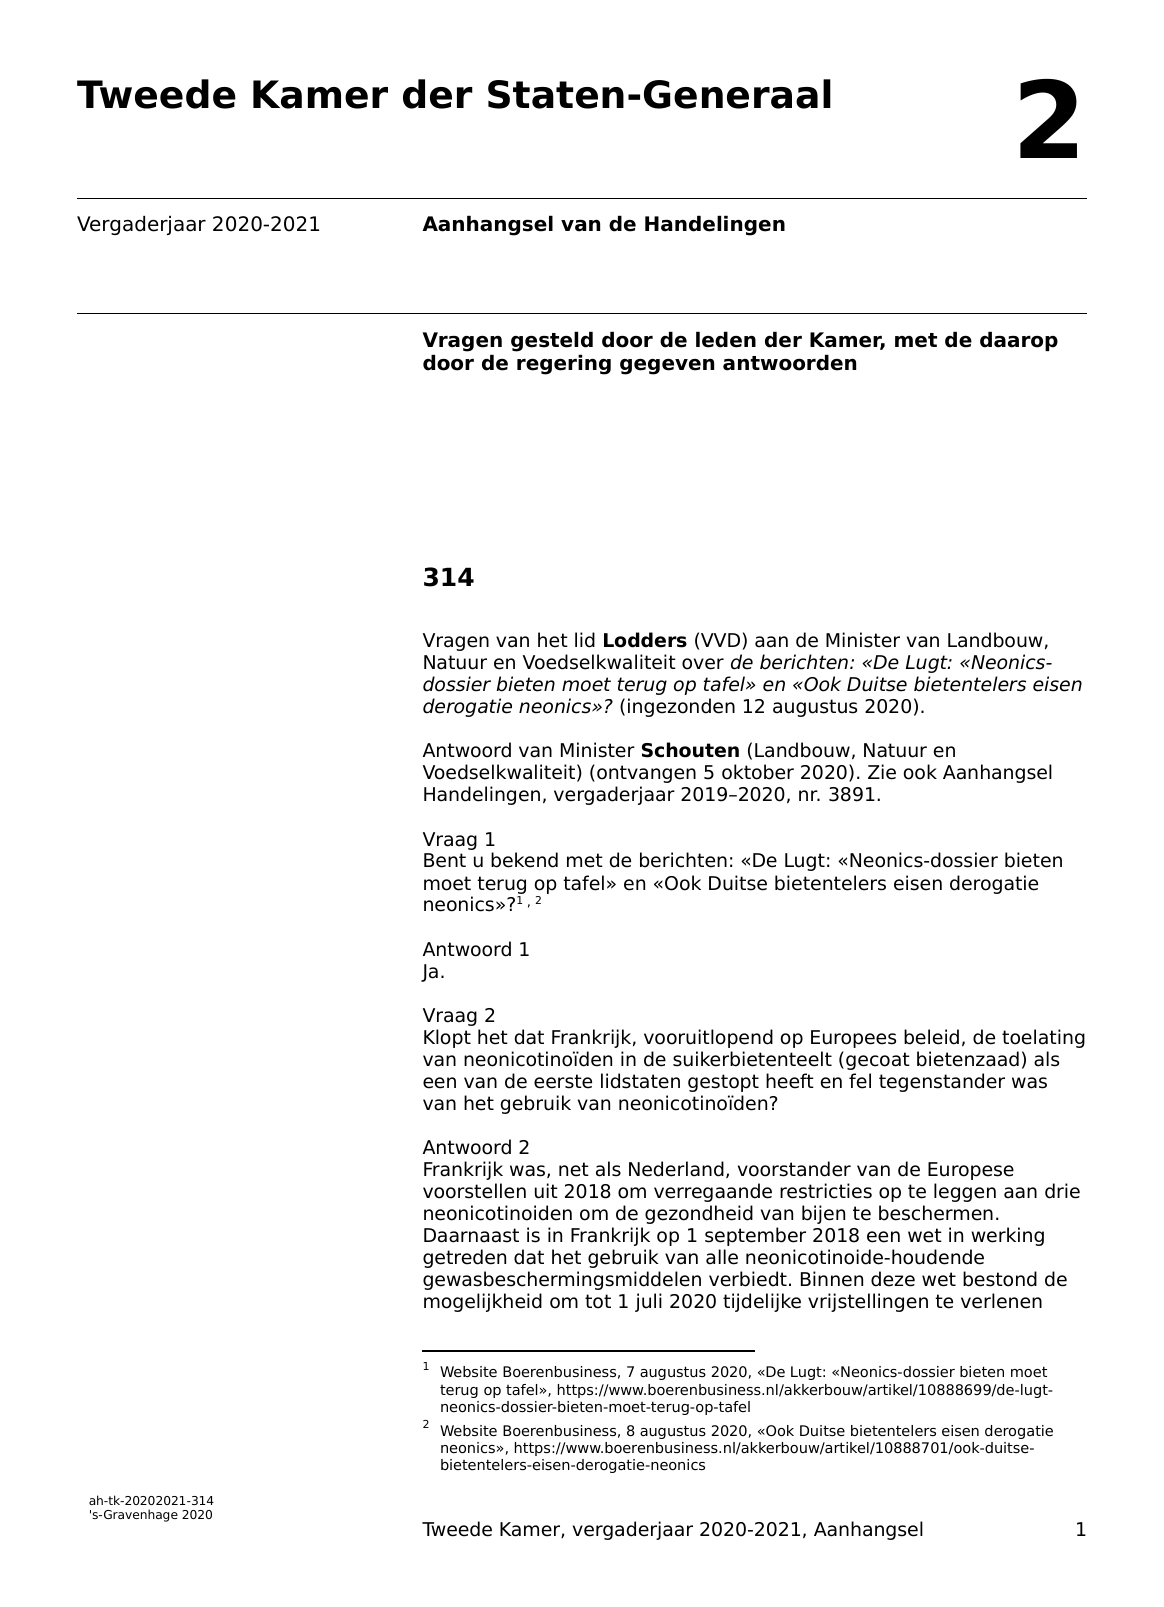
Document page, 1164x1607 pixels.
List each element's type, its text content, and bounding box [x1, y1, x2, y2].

text 's-Gravenhage 2020 [88, 1508, 323, 1522]
text Website Boerenbusiness, 7 augustus 2020, «De Lugt: «Neonics-dossier bieten moet terug op tafel», https://www.boerenbusiness.nl/akkerbouw/artikel/10888699/de-lugt-neonics-dossier-bieten-moet-terug-op-tafel [422, 1360, 1087, 1416]
text Bent u bekend met de berichten: «De Lugt: «Neonics-dossier bieten moet terug op tafel» en «Ook Duitse bietentelers eisen derogatie neonics»?, [422, 850, 1087, 916]
text Website Boerenbusiness, 8 augustus 2020, «Ook Duitse bietentelers eisen derogatie neonics», https://www.boerenbusiness.nl/akkerbouw/artikel/10888701/ook-duitse-bietentelers-eisen-derogatie-neonics [422, 1418, 1087, 1474]
text ah-tk-20202021-314 [88, 1494, 323, 1508]
table_cell Aanhangsel van de Handelingen [422, 199, 1087, 313]
text Vraag 2 [422, 1005, 1087, 1027]
text Antwoord 1 [422, 938, 1087, 961]
text Klopt het dat Frankrijk, vooruitlopend op Europees beleid, de toelating van neonicotinoïden in de suikerbietenteelt (gecoat bietenzaad) als een van de eerste lidstaten gestopt heeft en fel tegenstander was van het gebruik van neonicotinoïden? [422, 1027, 1087, 1114]
table_header Tweede Kamer der Staten-Generaal [77, 59, 886, 198]
table_cell Vragen gesteld door de leden der Kamer, met de daarop door de regering gegeven antwoorden [422, 314, 1087, 375]
text Antwoord van Minister Schouten (Landbouw, Natuur en Voedselkwaliteit) (ontvangen 5 oktober 2020). Zie ook Aanhangsel Handelingen, vergaderjaar 2019–2020, nr. 3891. [422, 740, 1087, 806]
text Antwoord 2 [422, 1137, 1087, 1159]
table_header 2 [886, 59, 1087, 198]
text Ja. [422, 961, 1087, 982]
text Vraag 1 [422, 828, 1087, 850]
text 314 [422, 563, 1087, 592]
table_cell Vergaderjaar 2020-2021 [77, 199, 422, 313]
text Frankrijk was, net als Nederland, voorstander van de Europese voorstellen uit 2018 om verregaande restricties op te leggen aan drie neonicotinoiden om de gezondheid van bijen te beschermen. Daarnaast is in Frankrijk op 1 september 2018 een wet in werking getreden dat het gebruik van alle neonicotinoide-houdende gewasbeschermingsmiddelen verbiedt. Binnen deze wet bestond de mogelijkheid om tot 1 juli 2020 tijdelijke vrijstellingen te verlenen [422, 1159, 1087, 1313]
table_cell [77, 314, 422, 375]
text Vragen van het lid Lodders (VVD) aan de Minister van Landbouw, Natuur en Voedselkwaliteit over de berichten: «De Lugt: «Neonics-dossier bieten moet terug op tafel» en «Ook Duitse bietentelers eisen derogatie neonics»? (ingezonden 12 augustus 2020). [422, 630, 1087, 718]
